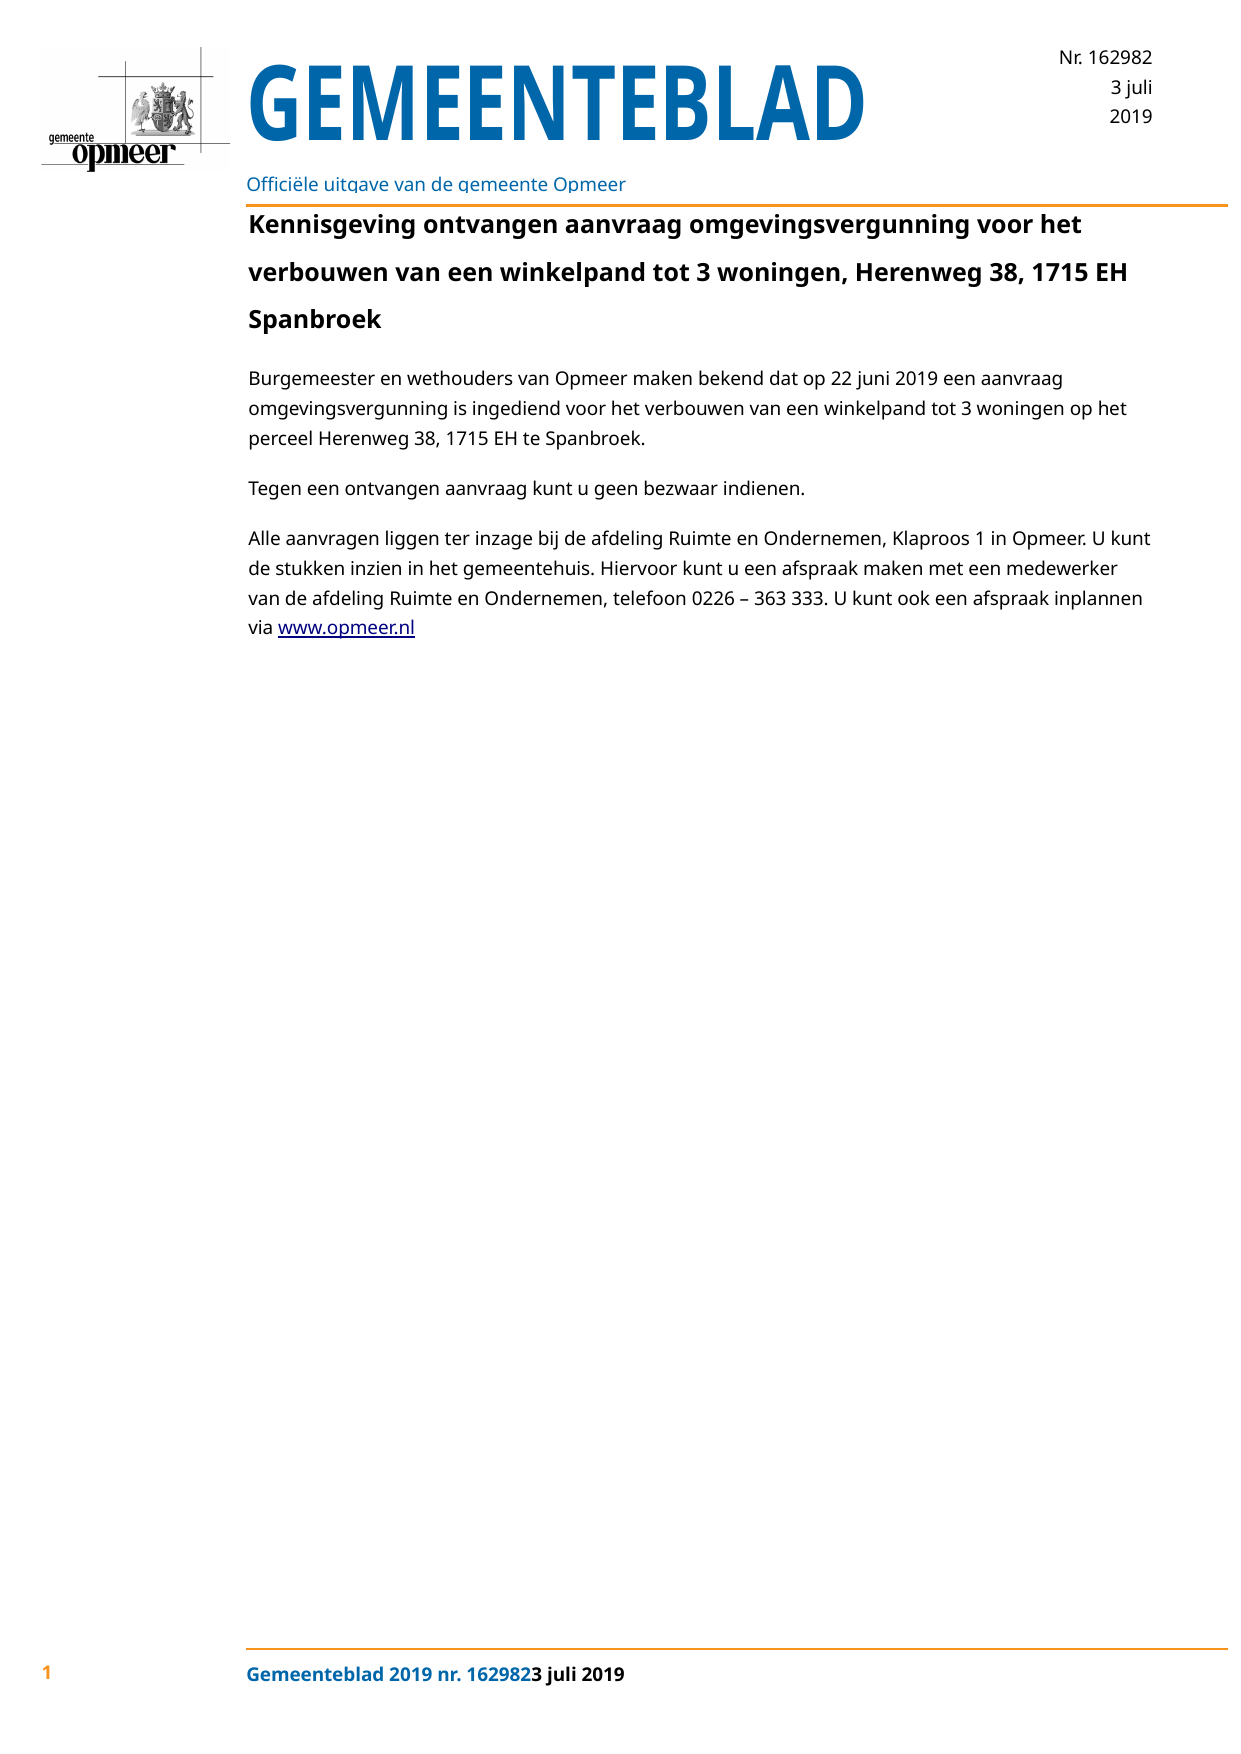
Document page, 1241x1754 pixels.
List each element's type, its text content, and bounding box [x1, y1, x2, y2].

text Alle aanvragen liggen ter inzage bij de afdeling Ruimte en Ondernemen, Klaproos 1 in Opmeer. U kunt de stukken inzien in het gemeentehuis. Hiervoor kunt u een afspraak maken met een medewerker van de afdeling Ruimte en Ondernemen, telefoon 0226 – 363 333. U kunt ook een afspraak inplannen via www.opmeer.nl [248, 526, 1152, 640]
text Kennisgeving ontvangen aanvraag omgevingsvergunning voor het verbouwen van een winkelpand tot 3 woningen, Herenweg 38, 1715 EH Spanbroek [248, 207, 1152, 336]
text Tegen een ontvangen aanvraag kunt u geen bezwaar indienen. [248, 475, 1152, 501]
picture [41, 47, 231, 172]
text Burgemeester en wethouders van Opmeer maken bekend dat op 22 juni 2019 een aanvraag omgevingsvergunning is ingediend voor het verbouwen van een winkelpand tot 3 woningen op het perceel Herenweg 38, 1715 EH te Spanbroek. [248, 366, 1152, 450]
